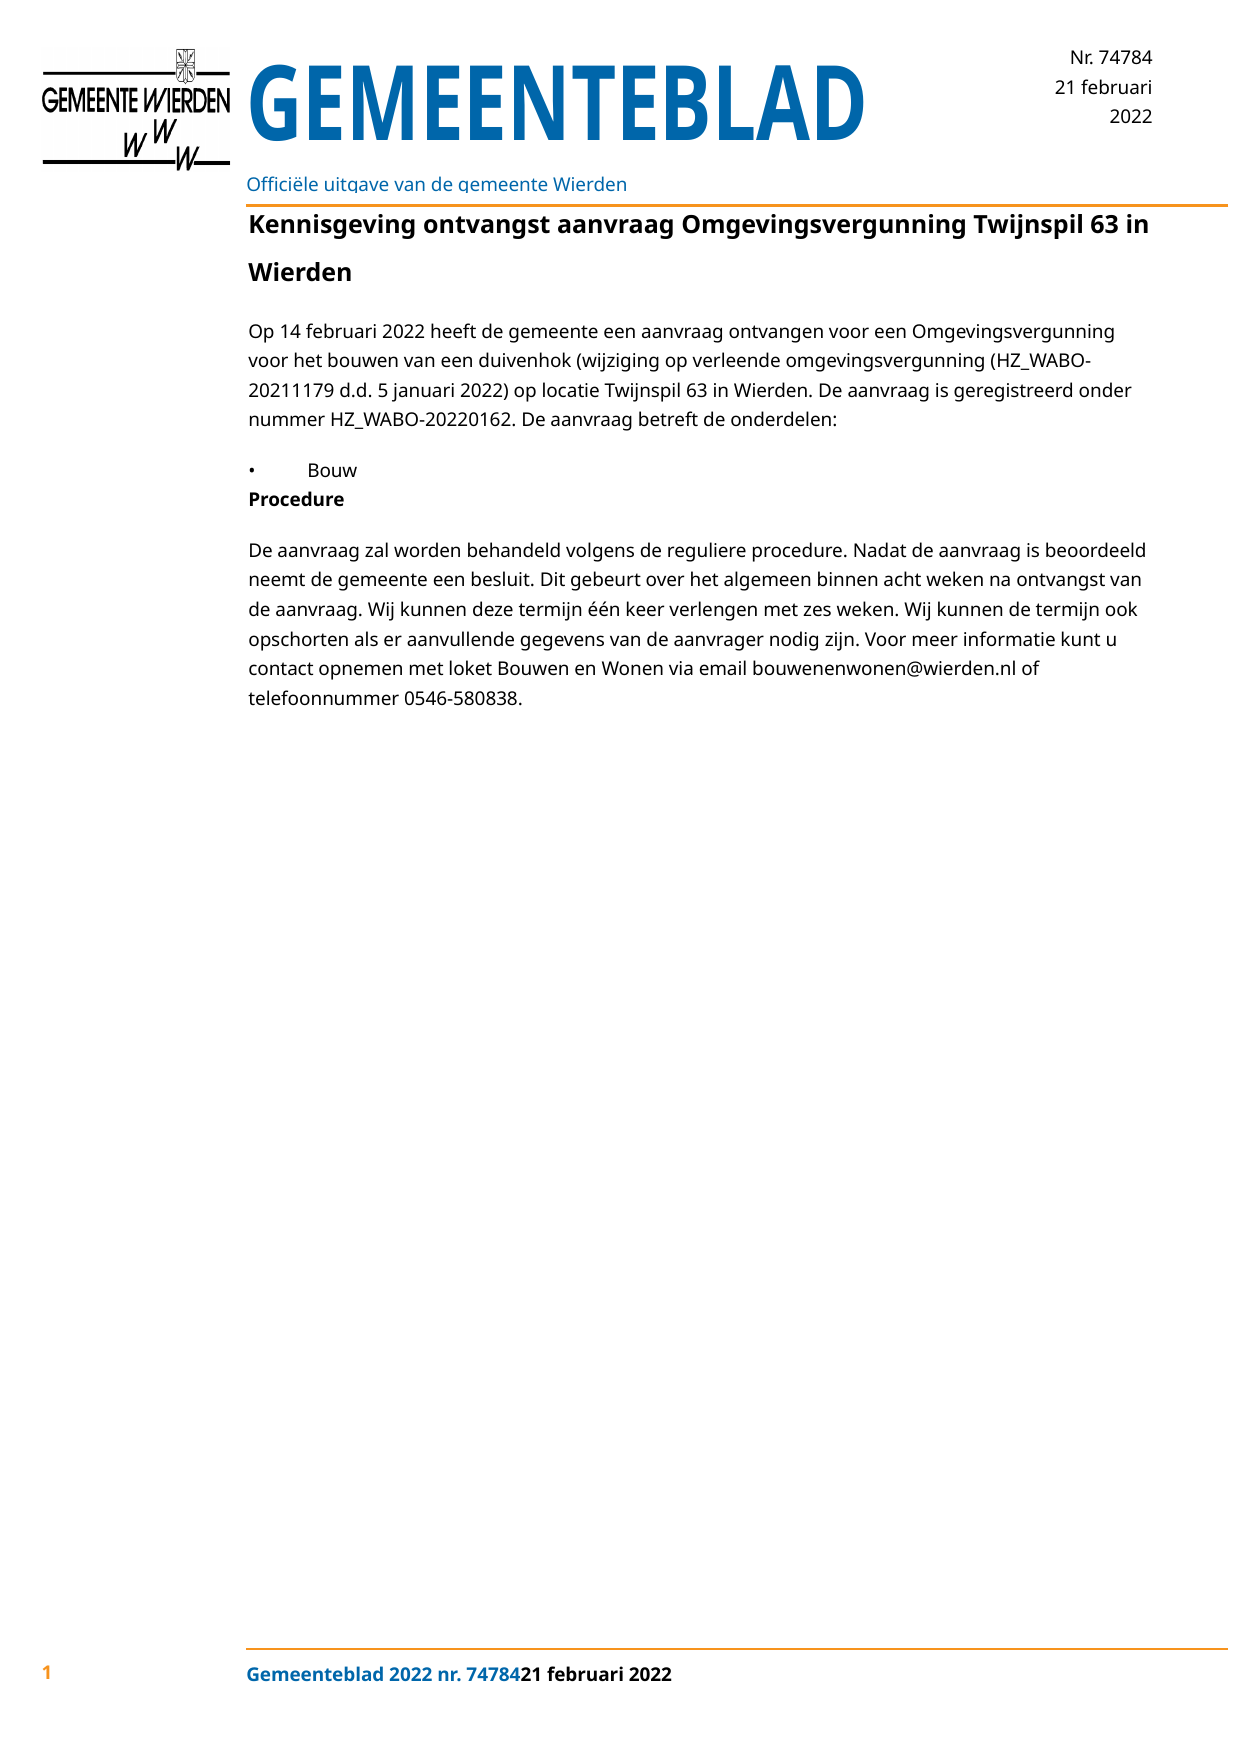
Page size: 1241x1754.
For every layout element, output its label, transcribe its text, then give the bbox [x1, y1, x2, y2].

list Bouw [248, 457, 1152, 483]
picture [41, 47, 231, 172]
text Kennisgeving ontvangst aanvraag Omgevingsvergunning Twijnspil 63 in Wierden [248, 207, 1152, 288]
text Procedure [248, 487, 1152, 512]
text De aanvraag zal worden behandeld volgens de reguliere procedure. Nadat de aanvraag is beoordeeld neemt de gemeente een besluit. Dit gebeurt over het algemeen binnen acht weken na ontvangst van de aanvraag. Wij kunnen deze termijn één keer verlengen met zes weken. Wij kunnen de termijn ook opschorten als er aanvullende gegevens van de aanvrager nodig zijn. Voor meer informatie kunt u contact opnemen met loket Bouwen en Wonen via email bouwenenwonen@wierden.nl of telefoonnummer 0546-580838. [248, 537, 1152, 711]
text Op 14 februari 2022 heeft de gemeente een aanvraag ontvangen voor een Omgevingsvergunning voor het bouwen van een duivenhok (wijziging op verleende omgevingsvergunning (HZ_WABO-20211179 d.d. 5 januari 2022) op locatie Twijnspil 63 in Wierden. De aanvraag is geregistreerd onder nummer HZ_WABO-20220162. De aanvraag betreft de onderdelen: [248, 318, 1152, 432]
